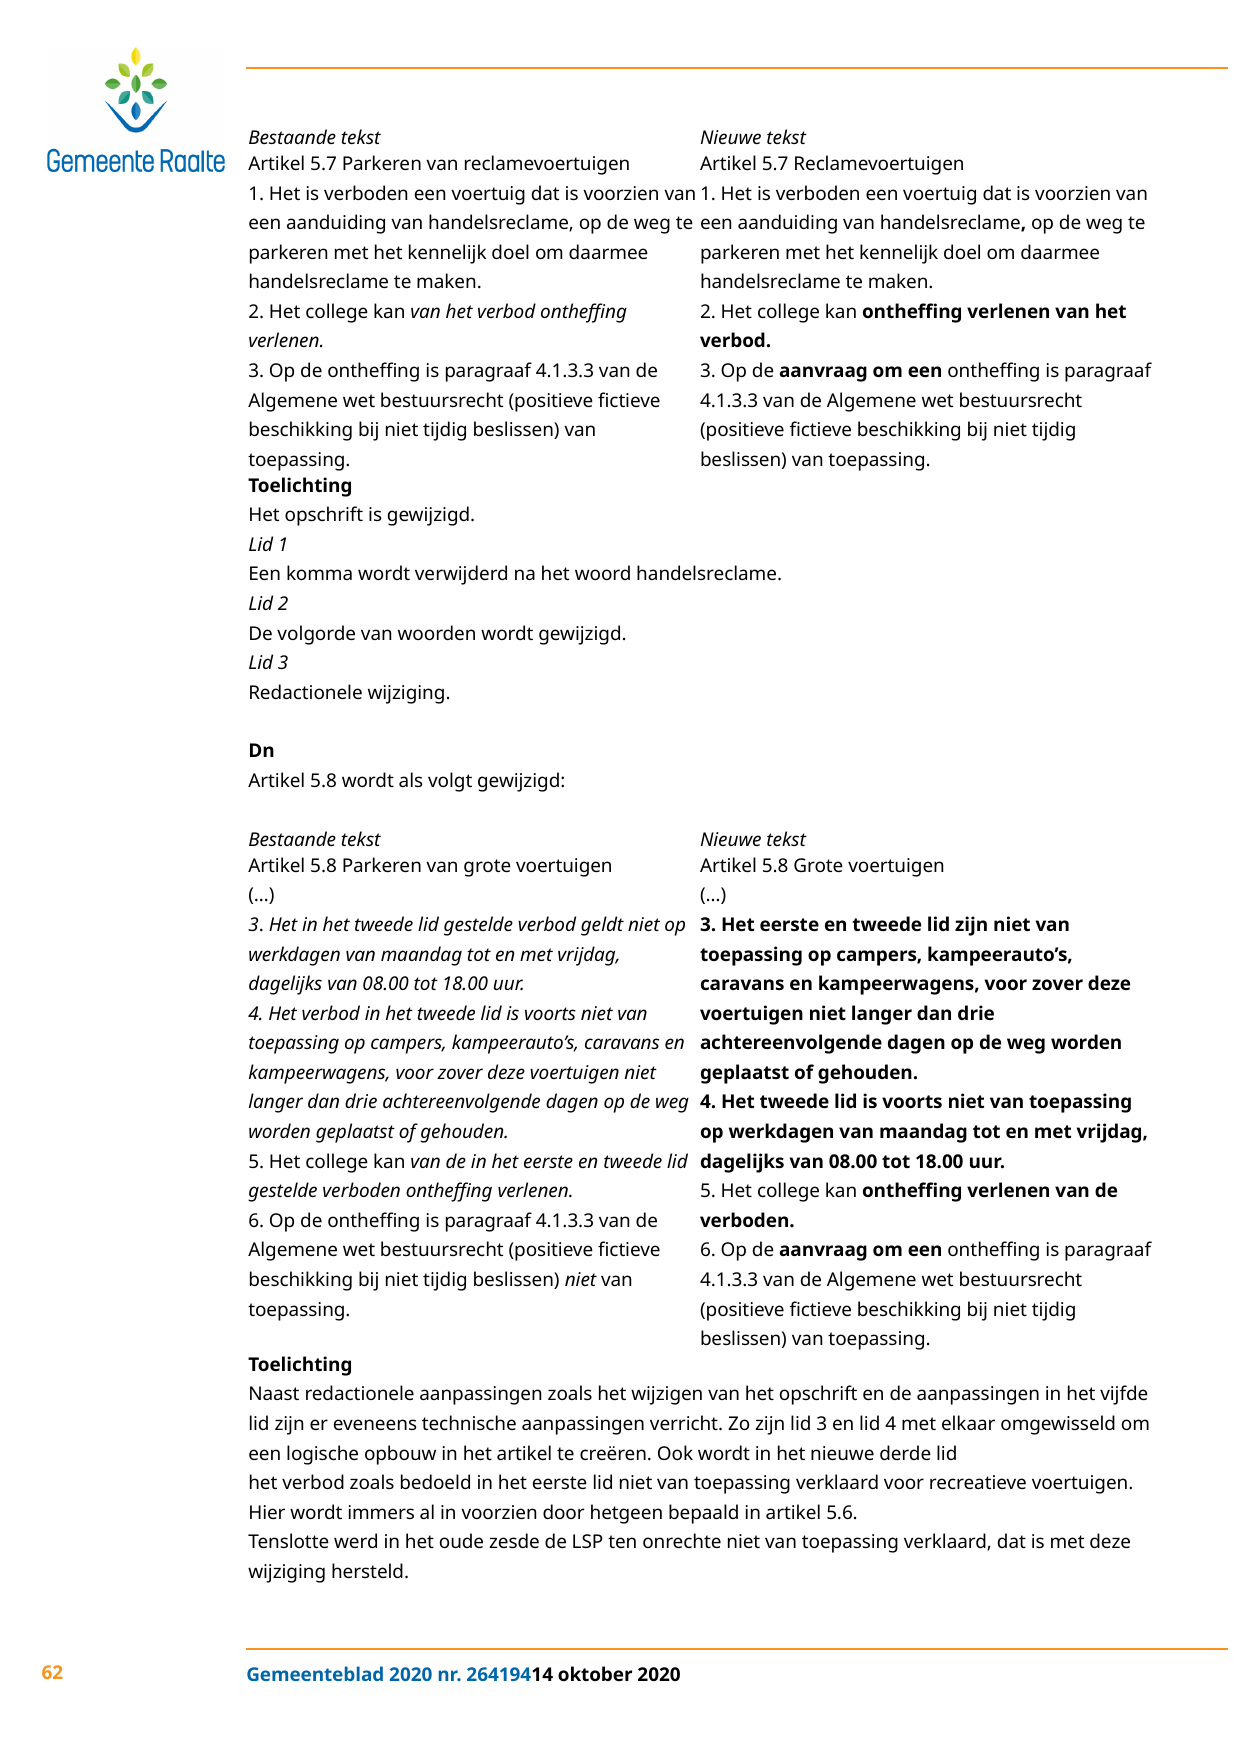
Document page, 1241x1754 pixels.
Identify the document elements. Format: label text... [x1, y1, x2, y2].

text Dn [248, 737, 1152, 763]
table_cell Artikel 5.7 Parkeren van reclamevoertuigen 1. Het is verboden een voertuig dat is voorzien van een aanduiding van handelsreclame, op de weg te parkeren met het kennelijk doel om daarmee handelsreclame te maken. 2. Het college kan van het verbod ontheffing verlenen. 3. Op de ontheffing is paragraaf 4.1.3.3 van de Algemene wet bestuursrecht (positieve fictieve beschikking bij niet tijdig beslissen) van toepassing. [248, 150, 700, 472]
table_cell Artikel 5.8 Parkeren van grote voertuigen (…) 3. Het in het tweede lid gestelde verbod geldt niet op werkdagen van maandag tot en met vrijdag, dagelijks van 08.00 tot 18.00 uur. 4. Het verbod in het tweede lid is voorts niet van toepassing op campers, kampeerauto’s, caravans en kampeerwagens, voor zover deze voertuigen niet langer dan drie achtereenvolgende dagen op de weg worden geplaatst of gehouden. 5. Het college kan van de in het eerste en tweede lid gestelde verboden ontheffing verlenen. 6. Op de ontheffing is paragraaf 4.1.3.3 van de Algemene wet bestuursrecht (positieve fictieve beschikking bij niet tijdig beslissen) niet van toepassing. [248, 852, 700, 1351]
table_cell Toelichting Het opschrift is gewijzigd. Lid 1 Een komma wordt verwijderd na het woord handelsreclame. Lid 2 De volgorde van woorden wordt gewijzigd. Lid 3 Redactionele wijziging. [248, 472, 1152, 704]
table_header Nieuwe tekst [700, 826, 1152, 852]
table_header Nieuwe tekst [700, 125, 1152, 150]
table_cell Artikel 5.8 Grote voertuigen (…) 3. Het eerste en tweede lid zijn niet van toepassing op campers, kampeerauto’s, caravans en kampeerwagens, voor zover deze voertuigen niet langer dan drie achtereenvolgende dagen op de weg worden geplaatst of gehouden. 4. Het tweede lid is voorts niet van toepassing op werkdagen van maandag tot en met vrijdag, dagelijks van 08.00 tot 18.00 uur. 5. Het college kan ontheffing verlenen van de verboden. 6. Op de aanvraag om een ontheffing is paragraaf 4.1.3.3 van de Algemene wet bestuursrecht (positieve fictieve beschikking bij niet tijdig beslissen) van toepassing. [700, 852, 1152, 1351]
table_header Bestaande tekst [248, 826, 700, 852]
picture [41, 47, 231, 172]
table_cell Toelichting Naast redactionele aanpassingen zoals het wijzigen van het opschrift en de aanpassingen in het vijfde lid zijn er eveneens technische aanpassingen verricht. Zo zijn lid 3 en lid 4 met elkaar omgewisseld om een logische opbouw in het artikel te creëren. Ook wordt in het nieuwe derde lid het verbod zoals bedoeld in het eerste lid niet van toepassing verklaard voor recreatieve voertuigen. Hier wordt immers al in voorzien door hetgeen bepaald in artikel 5.6. Tenslotte werd in het oude zesde de LSP ten onrechte niet van toepassing verklaard, dat is met deze wijziging hersteld. [248, 1351, 1152, 1584]
table_cell Artikel 5.7 Reclamevoertuigen 1. Het is verboden een voertuig dat is voorzien van een aanduiding van handelsreclame, op de weg te parkeren met het kennelijk doel om daarmee handelsreclame te maken. 2. Het college kan ontheffing verlenen van het verbod. 3. Op de aanvraag om een ontheffing is paragraaf 4.1.3.3 van de Algemene wet bestuursrecht (positieve fictieve beschikking bij niet tijdig beslissen) van toepassing. [700, 150, 1152, 472]
text Artikel 5.8 wordt als volgt gewijzigd: [248, 767, 1152, 793]
table_header Bestaande tekst [248, 125, 700, 150]
